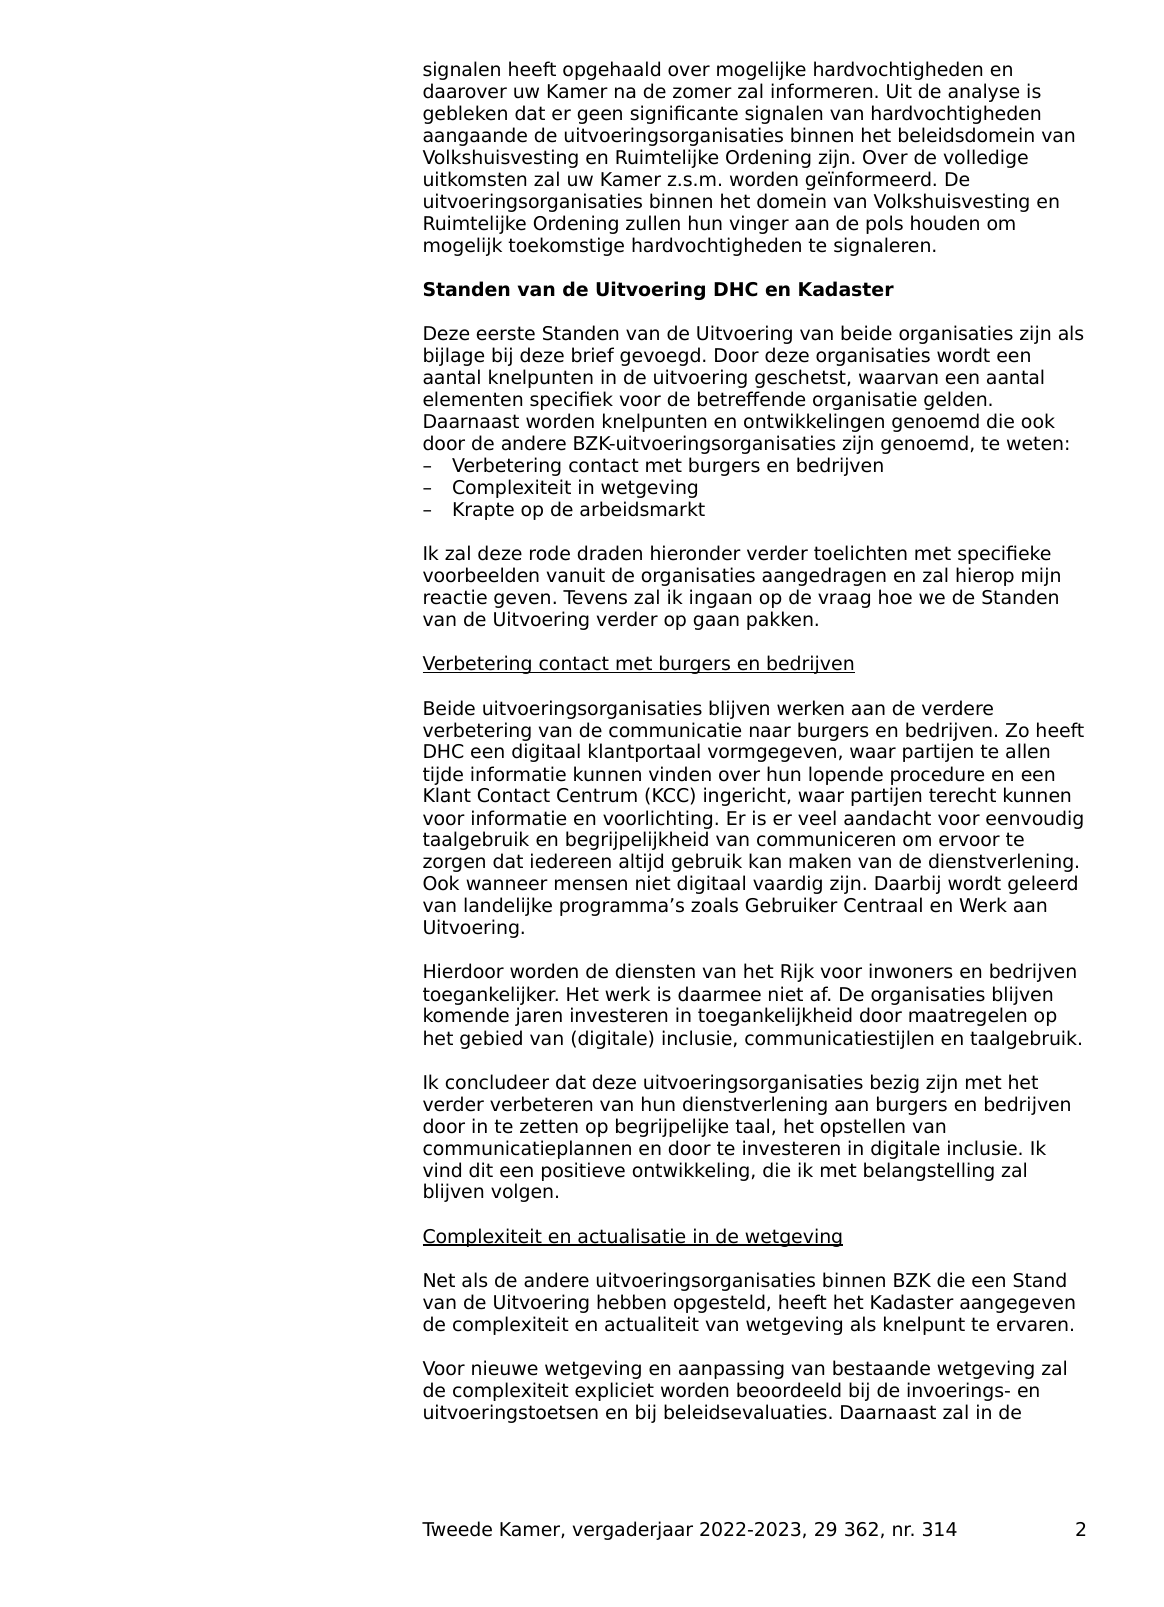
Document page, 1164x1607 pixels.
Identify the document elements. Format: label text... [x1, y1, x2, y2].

text Ik concludeer dat deze uitvoeringsorganisaties bezig zijn met het verder verbeteren van hun dienstverlening aan burgers en bedrijven door in te zetten op begrijpelijke taal, het opstellen van communicatieplannen en door te investeren in digitale inclusie. Ik vind dit een positieve ontwikkeling, die ik met belangstelling zal blijven volgen. [422, 1072, 1087, 1203]
subtitle Standen van de Uitvoering DHC en Kadaster [422, 279, 1087, 301]
text Hierdoor worden de diensten van het Rijk voor inwoners en bedrijven toegankelijker. Het werk is daarmee niet af. De organisaties blijven komende jaren investeren in toegankelijkheid door maatregelen op het gebied van (digitale) inclusie, communicatiestijlen en taalgebruik. [422, 961, 1087, 1049]
text – Complexiteit in wetgeving [422, 477, 1087, 499]
text Beide uitvoeringsorganisaties blijven werken aan de verdere verbetering van de communicatie naar burgers en bedrijven. Zo heeft DHC een digitaal klantportaal vormgegeven, waar partijen te allen tijde informatie kunnen vinden over hun lopende procedure en een Klant Contact Centrum (KCC) ingericht, waar partijen terecht kunnen voor informatie en voorlichting. Er is er veel aandacht voor eenvoudig taalgebruik en begrijpelijkheid van communiceren om ervoor te zorgen dat iedereen altijd gebruik kan maken van de dienstverlening. Ook wanneer mensen niet digitaal vaardig zijn. Daarbij wordt geleerd van landelijke programma’s zoals Gebruiker Centraal en Werk aan Uitvoering. [422, 697, 1087, 939]
text – Verbetering contact met burgers en bedrijven [422, 455, 1087, 477]
text Ik zal deze rode draden hieronder verder toelichten met specifieke voorbeelden vanuit de organisaties aangedragen en zal hierop mijn reactie geven. Tevens zal ik ingaan op de vraag hoe we de Standen van de Uitvoering verder op gaan pakken. [422, 543, 1087, 631]
subtitle Verbetering contact met burgers en bedrijven [422, 653, 1087, 675]
text – Krapte op de arbeidsmarkt [422, 499, 1087, 521]
text Deze eerste Standen van de Uitvoering van beide organisaties zijn als bijlage bij deze brief gevoegd. Door deze organisaties wordt een aantal knelpunten in de uitvoering geschetst, waarvan een aantal elementen specifiek voor de betreffende organisatie gelden. Daarnaast worden knelpunten en ontwikkelingen genoemd die ook door de andere BZK-uitvoeringsorganisaties zijn genoemd, te weten: [422, 323, 1087, 455]
subtitle Complexiteit en actualisatie in de wetgeving [422, 1226, 1087, 1248]
text Net als de andere uitvoeringsorganisaties binnen BZK die een Stand van de Uitvoering hebben opgesteld, heeft het Kadaster aangegeven de complexiteit en actualiteit van wetgeving als knelpunt te ervaren. [422, 1270, 1087, 1336]
text signalen heeft opgehaald over mogelijke hardvochtigheden en daarover uw Kamer na de zomer zal informeren. Uit de analyse is gebleken dat er geen significante signalen van hardvochtigheden aangaande de uitvoeringsorganisaties binnen het beleidsdomein van Volkshuisvesting en Ruimtelijke Ordening zijn. Over de volledige uitkomsten zal uw Kamer z.s.m. worden geïnformeerd. De uitvoeringsorganisaties binnen het domein van Volkshuisvesting en Ruimtelijke Ordening zullen hun vinger aan de pols houden om mogelijk toekomstige hardvochtigheden te signaleren. [422, 59, 1087, 257]
text Voor nieuwe wetgeving en aanpassing van bestaande wetgeving zal de complexiteit expliciet worden beoordeeld bij de invoerings- en uitvoeringstoetsen en bij beleidsevaluaties. Daarnaast zal in de [422, 1358, 1087, 1424]
